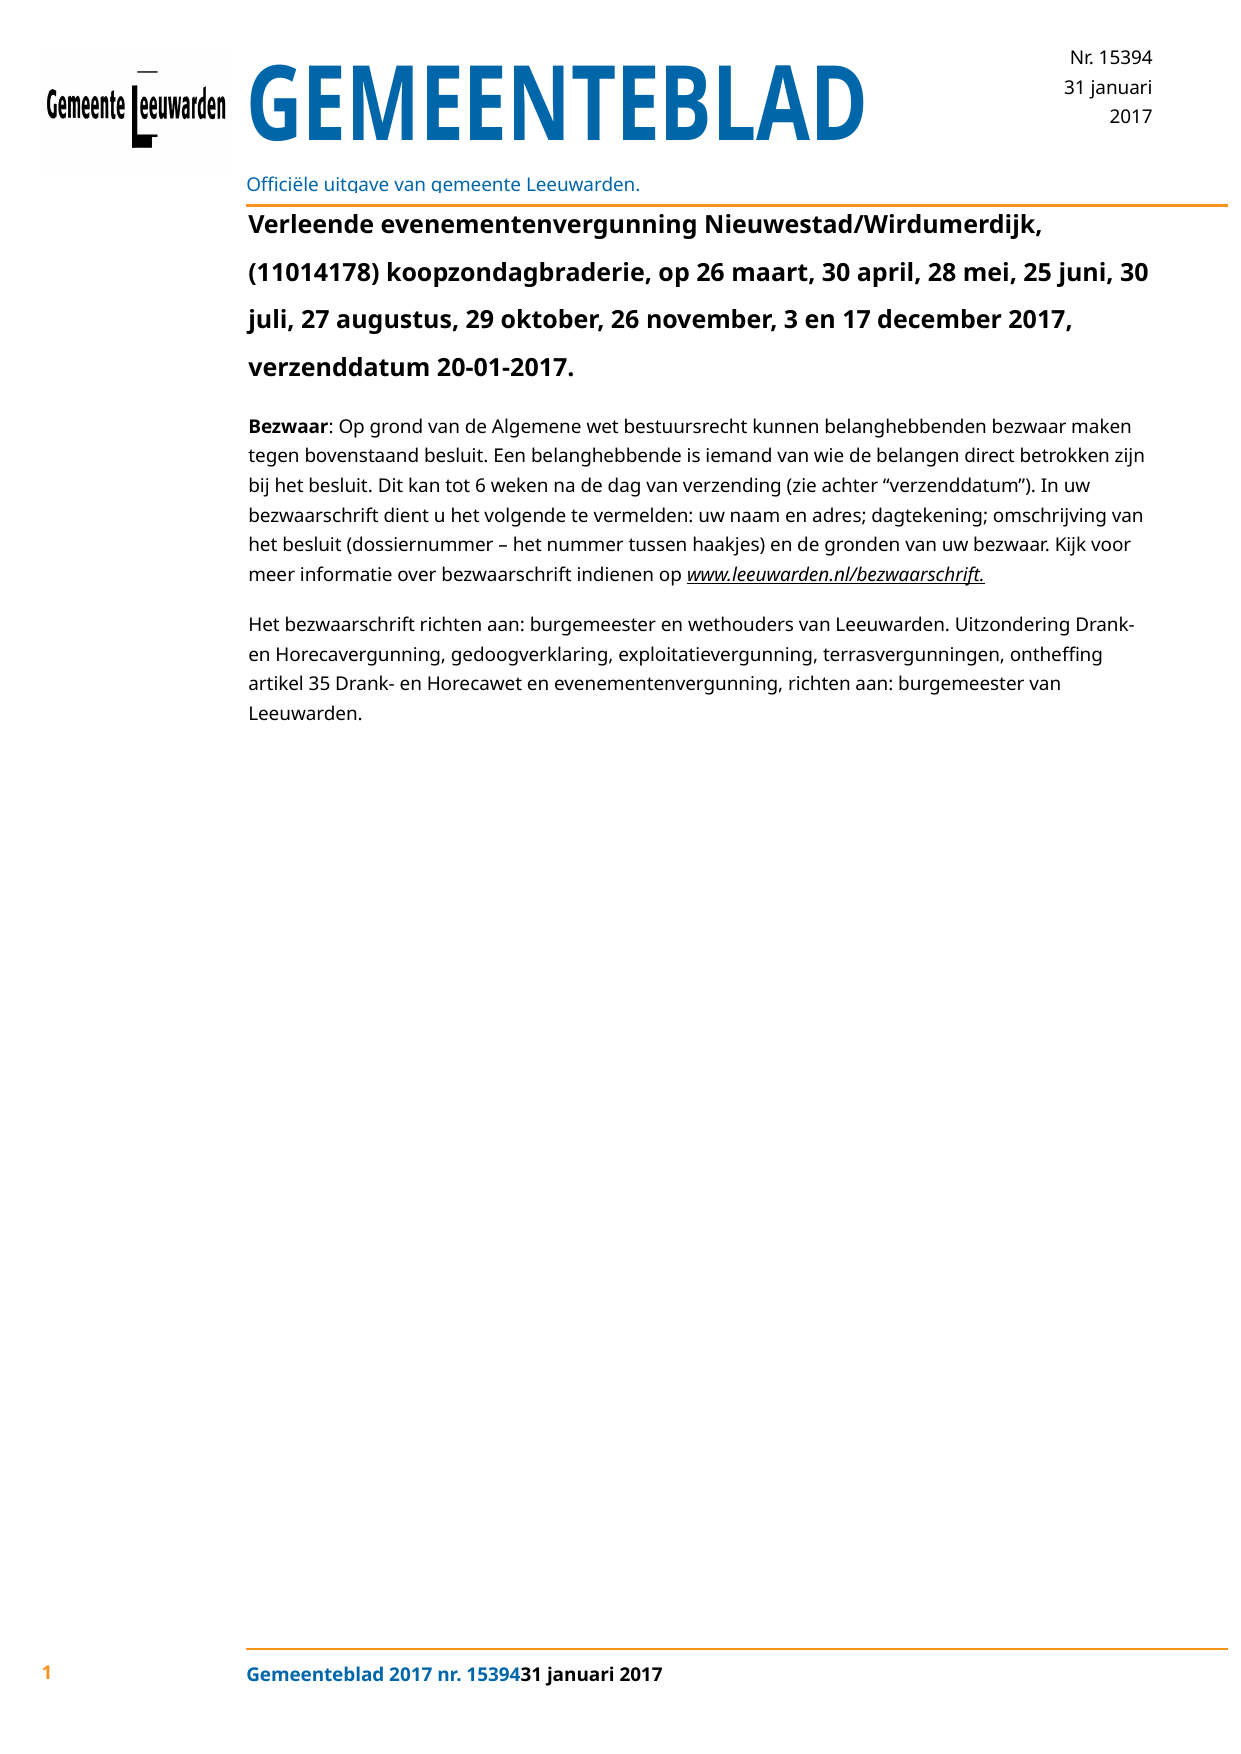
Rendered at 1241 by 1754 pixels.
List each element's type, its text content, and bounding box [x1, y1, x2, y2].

picture [41, 47, 231, 172]
text Verleende evenementenvergunning Nieuwestad/Wirdumerdijk, (11014178) koopzondagbraderie, op 26 maart, 30 april, 28 mei, 25 juni, 30 juli, 27 augustus, 29 oktober, 26 november, 3 en 17 december 2017, verzenddatum 20-01-2017. [248, 207, 1152, 384]
text Bezwaar: Op grond van de Algemene wet bestuursrecht kunnen belanghebbenden bezwaar maken tegen bovenstaand besluit. Een belanghebbende is iemand van wie de belangen direct betrokken zijn bij het besluit. Dit kan tot 6 weken na de dag van verzending (zie achter “verzenddatum”). In uw bezwaarschrift dient u het volgende te vermelden: uw naam en adres; dagtekening; omschrijving van het besluit (dossiernummer – het nummer tussen haakjes) en de gronden van uw bezwaar. Kijk voor meer informatie over bezwaarschrift indienen op www.leeuwarden.nl/bezwaarschrift. [248, 413, 1152, 587]
text Het bezwaarschrift richten aan: burgemeester en wethouders van Leeuwarden. Uitzondering Drank- en Horecavergunning, gedoogverklaring, exploitatievergunning, terrasvergunningen, ontheffing artikel 35 Drank- en Horecawet en evenementenvergunning, richten aan: burgemeester van Leeuwarden. [248, 611, 1152, 726]
